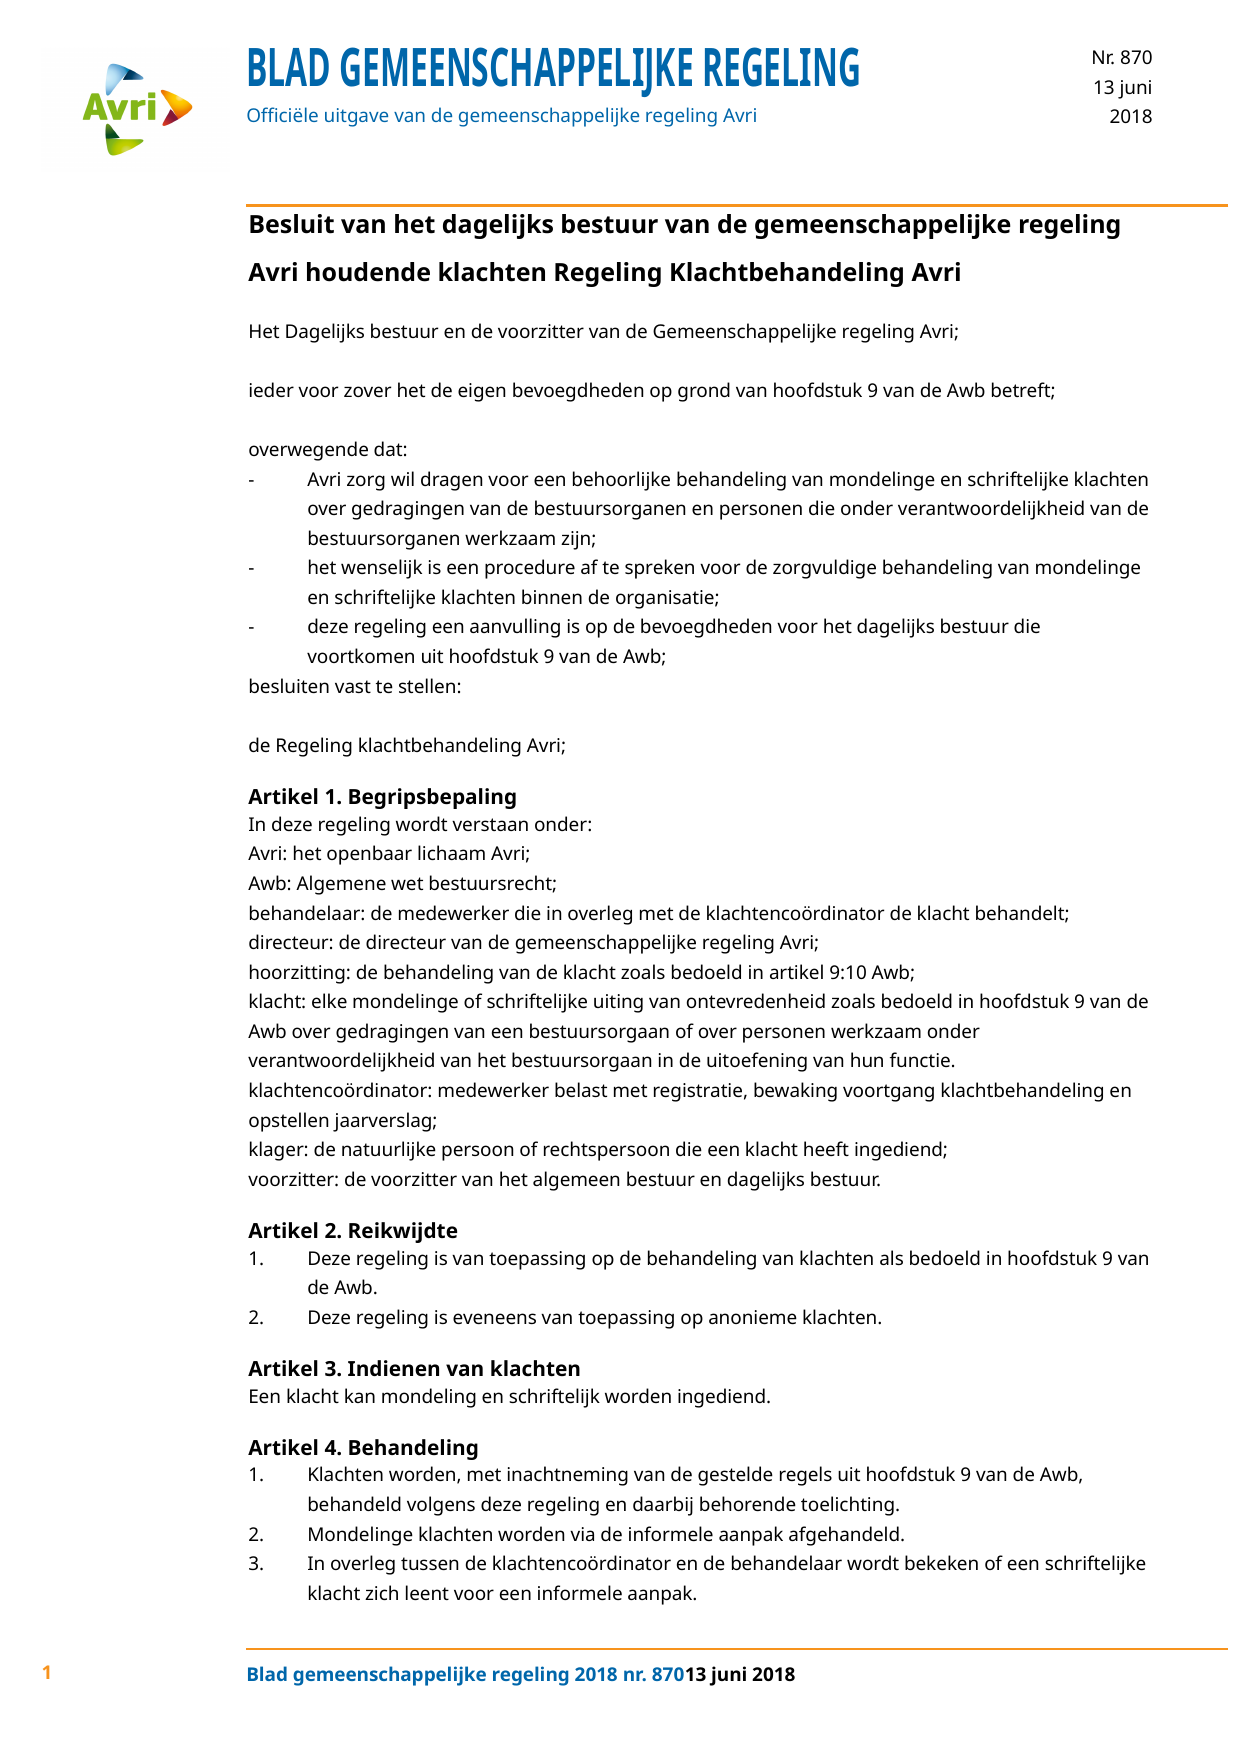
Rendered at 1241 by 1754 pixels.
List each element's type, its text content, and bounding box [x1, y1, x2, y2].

text klachtencoördinator: medewerker belast met registratie, bewaking voortgang klachtbehandeling en opstellen jaarverslag; [248, 1077, 1152, 1132]
list Deze regeling is eveneens van toepassing op anonieme klachten. [248, 1304, 1152, 1330]
list Mondelinge klachten worden via de informele aanpak afgehandeld. [248, 1521, 1152, 1547]
text hoorzitting: de behandeling van de klacht zoals bedoeld in artikel 9:10 Awb; [248, 959, 1152, 984]
text de Regeling klachtbehandeling Avri; [248, 732, 1152, 758]
text Artikel 3. Indienen van klachten [248, 1354, 1152, 1383]
text voorzitter: de voorzitter van het algemeen bestuur en dagelijks bestuur. [248, 1166, 1152, 1192]
text behandelaar: de medewerker die in overleg met de klachtencoördinator de klacht behandelt; [248, 900, 1152, 925]
text Artikel 4. Behandeling [248, 1433, 1152, 1462]
text ieder voor zover het de eigen bevoegdheden op grond van hoofdstuk 9 van de Awb betreft; [248, 377, 1152, 403]
text Awb: Algemene wet bestuursrecht; [248, 870, 1152, 896]
list het wenselijk is een procedure af te spreken voor de zorgvuldige behandeling van mondelinge en schriftelijke klachten binnen de organisatie; [248, 554, 1152, 610]
text directeur: de directeur van de gemeenschappelijke regeling Avri; [248, 929, 1152, 955]
list Klachten worden, met inachtneming van de gestelde regels uit hoofdstuk 9 van de Awb, behandeld volgens deze regeling en daarbij behorende toelichting. [248, 1462, 1152, 1517]
text Een klacht kan mondeling en schriftelijk worden ingediend. [248, 1383, 1152, 1408]
text In deze regeling wordt verstaan onder: [248, 811, 1152, 837]
text Artikel 2. Reikwijdte [248, 1216, 1152, 1245]
text overwegende dat: [248, 436, 1152, 462]
list In overleg tussen de klachtencoördinator en de behandelaar wordt bekeken of een schriftelijke klacht zich leent voor een informele aanpak. [248, 1550, 1152, 1606]
list Deze regeling is van toepassing op de behandeling van klachten als bedoeld in hoofdstuk 9 van de Awb. [248, 1245, 1152, 1300]
text Besluit van het dagelijks bestuur van de gemeenschappelijke regeling Avri houdende klachten Regeling Klachtbehandeling Avri [248, 207, 1152, 288]
text Artikel 1. Begripsbepaling [248, 782, 1152, 811]
text klacht: elke mondelinge of schriftelijke uiting van ontevredenheid zoals bedoeld in hoofdstuk 9 van de Awb over gedragingen van een bestuursorgaan of over personen werkzaam onder verantwoordelijkheid van het bestuursorgaan in de uitoefening van hun functie. [248, 988, 1152, 1073]
picture [41, 47, 231, 172]
list Avri zorg wil dragen voor een behoorlijke behandeling van mondelinge en schriftelijke klachten over gedragingen van de bestuursorganen en personen die onder verantwoordelijkheid van de bestuursorganen werkzaam zijn; [248, 466, 1152, 551]
list deze regeling een aanvulling is op de bevoegdheden voor het dagelijks bestuur die voortkomen uit hoofdstuk 9 van de Awb; [248, 614, 1152, 669]
text besluiten vast te stellen: [248, 673, 1152, 699]
text Avri: het openbaar lichaam Avri; [248, 841, 1152, 866]
text klager: de natuurlijke persoon of rechtspersoon die een klacht heeft ingediend; [248, 1136, 1152, 1162]
text Het Dagelijks bestuur en de voorzitter van de Gemeenschappelijke regeling Avri; [248, 318, 1152, 344]
